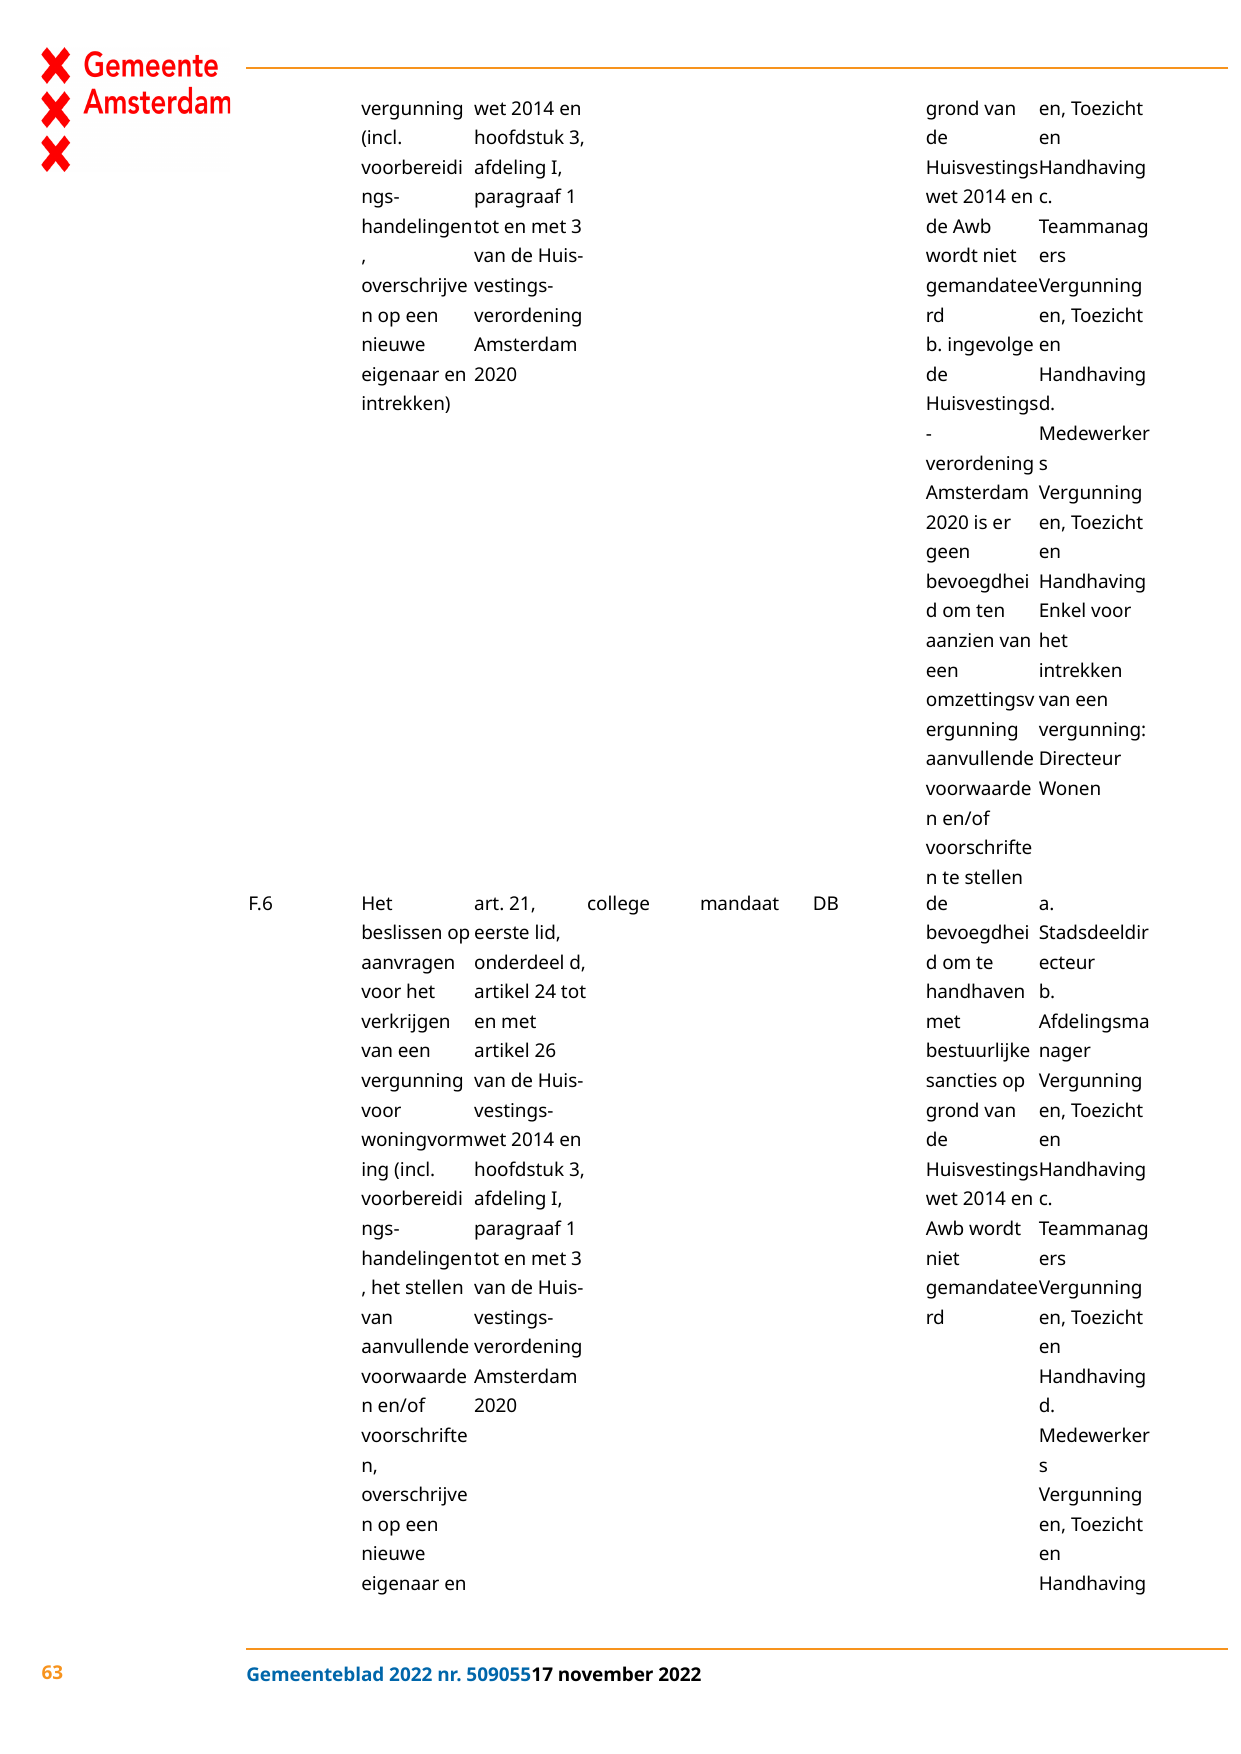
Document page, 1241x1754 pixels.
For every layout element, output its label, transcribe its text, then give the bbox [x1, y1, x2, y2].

table_cell [248, 95, 361, 890]
table_cell wet 2014 en hoofdstuk 3, afdeling I, paragraaf 1 tot en met 3 van de Huis-vestings-verordening Amsterdam 2020 [474, 95, 587, 890]
table_cell [587, 95, 700, 890]
table_cell [700, 95, 813, 890]
table_cell F.6 [248, 890, 361, 1596]
table_cell art. 21, eerste lid, onderdeel d, artikel 24 tot en met artikel 26 van de Huis-vestings- wet 2014 en hoofdstuk 3, afdeling I, paragraaf 1 tot en met 3 van de Huis-vestings-verordening Amsterdam 2020 [474, 890, 587, 1596]
table_cell Het beslissen op aanvragen voor het verkrijgen van een vergunning voor woningvorming (incl. voorbereidings-handelingen, het stellen van aanvullende voorwaarden en/of voorschriften, overschrijven op een nieuwe eigenaar en [361, 890, 474, 1596]
table_cell college [587, 890, 700, 1596]
table_cell mandaat [700, 890, 813, 1596]
table_cell grond van de Huisvestingswet 2014 en de Awb wordt niet gemandateerd b. ingevolge de Huisvestings-verordening Amsterdam 2020 is er geen bevoegdheid om ten aanzien van een omzettingsvergunning aanvullende voorwaarden en/of voorschriften te stellen [926, 95, 1038, 890]
table_cell vergunning (incl. voorbereidings-handelingen, overschrijven op een nieuwe eigenaar en intrekken) [361, 95, 474, 890]
table_cell a. Stadsdeeldirecteur b. Afdelingsmanager Vergunningen, Toezicht en Handhaving c. Teammanagers Vergunningen, Toezicht en Handhaving d. Medewerkers Vergunningen, Toezicht en Handhaving [1039, 890, 1152, 1596]
picture [41, 47, 231, 172]
table_cell de bevoegdheid om te handhaven met bestuurlijke sancties op grond van de Huisvestingswet 2014 en Awb wordt niet gemandateerd [926, 890, 1038, 1596]
table_cell en, Toezicht en Handhaving c. Teammanagers Vergunningen, Toezicht en Handhaving d. Medewerkers Vergunningen, Toezicht en Handhaving Enkel voor het intrekken van een vergunning: Directeur Wonen [1039, 95, 1152, 890]
table_cell DB [813, 890, 926, 1596]
table_cell [813, 95, 926, 890]
